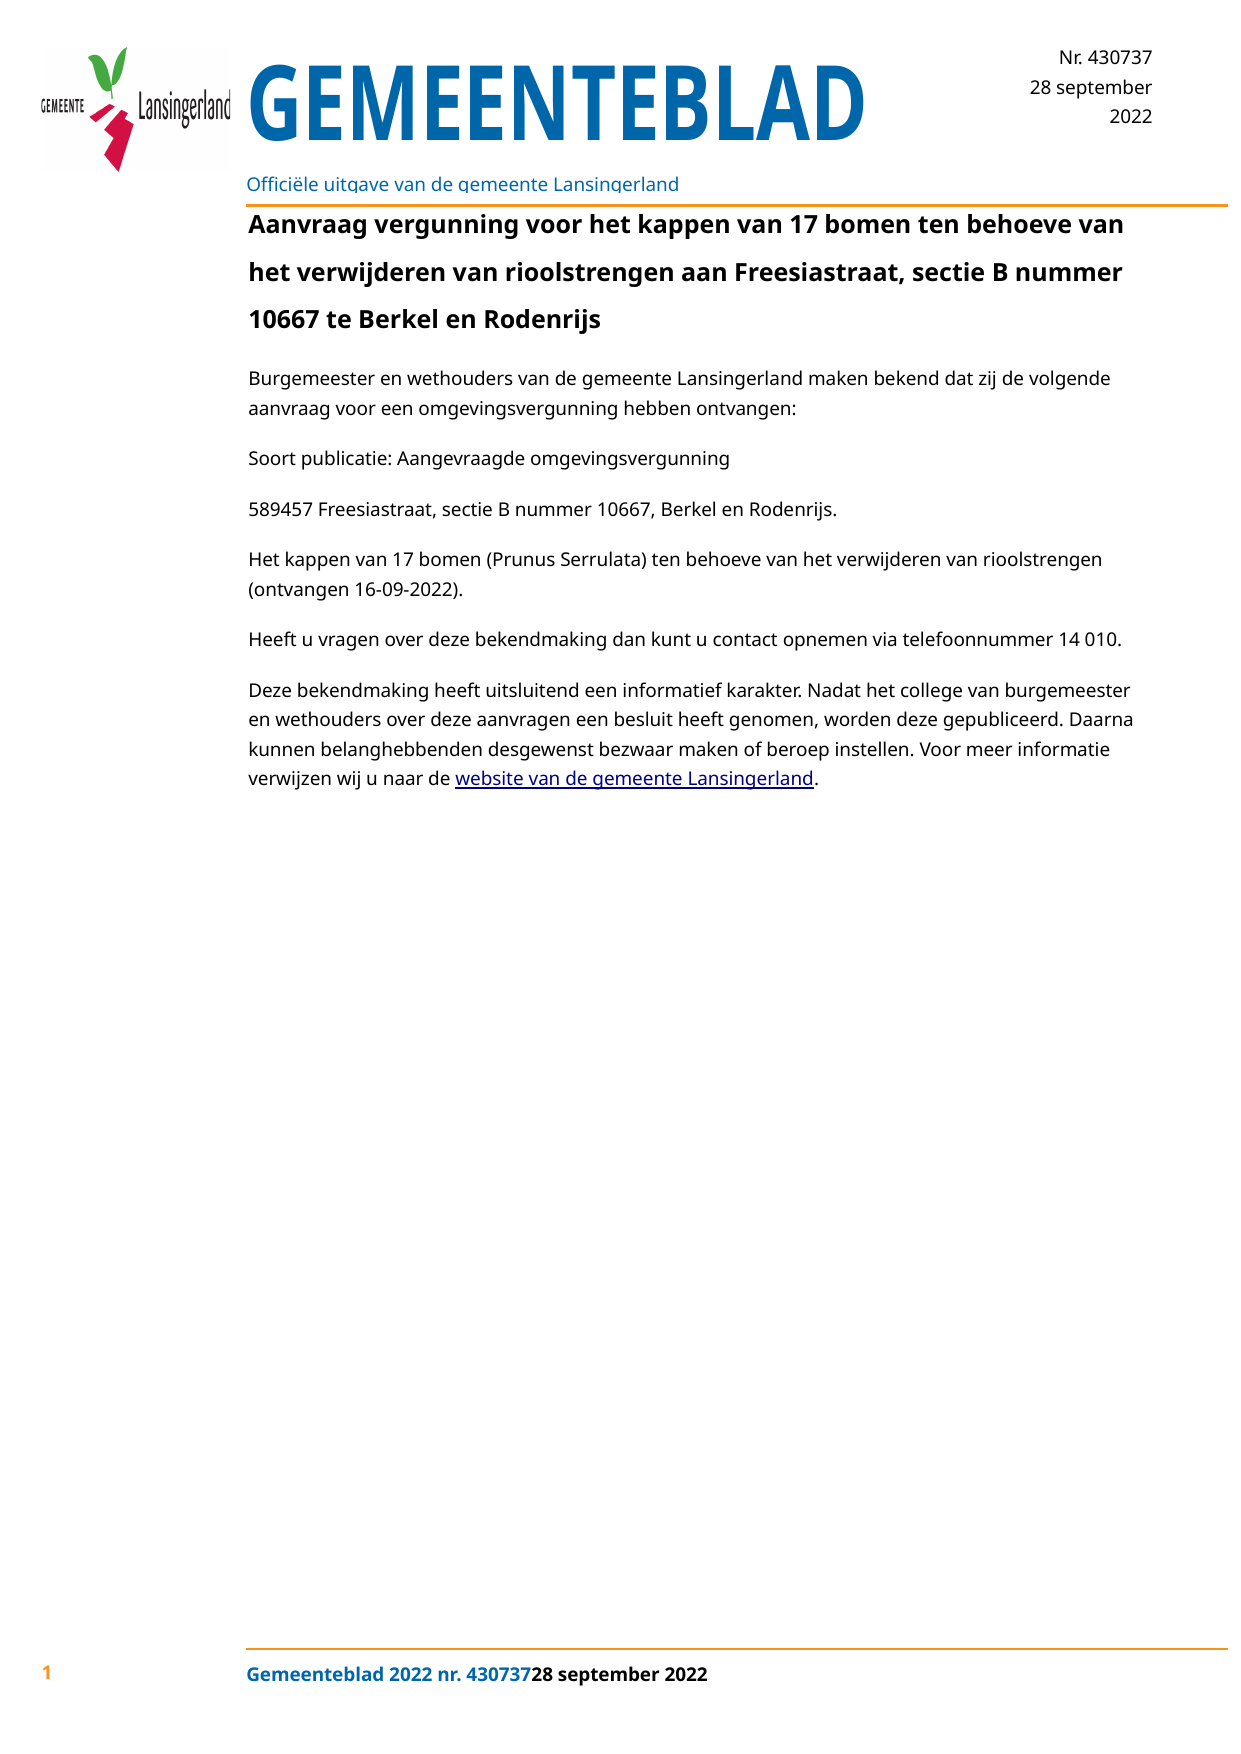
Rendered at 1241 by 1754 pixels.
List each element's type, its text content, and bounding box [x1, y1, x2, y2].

text Het kappen van 17 bomen (Prunus Serrulata) ten behoeve van het verwijderen van rioolstrengen (ontvangen 16-09-2022). [248, 546, 1152, 602]
text Heeft u vragen over deze bekendmaking dan kunt u contact opnemen via telefoonnummer 14 010. [248, 626, 1152, 652]
text Soort publicatie: Aangevraagde omgevingsvergunning [248, 446, 1152, 471]
text Deze bekendmaking heeft uitsluitend een informatief karakter. Nadat het college van burgemeester en wethouders over deze aanvragen een besluit heeft genomen, worden deze gepubliceerd. Daarna kunnen belanghebbenden desgewenst bezwaar maken of beroep instellen. Voor meer informatie verwijzen wij u naar de website van de gemeente Lansingerland. [248, 677, 1152, 791]
text Aanvraag vergunning voor het kappen van 17 bomen ten behoeve van het verwijderen van rioolstrengen aan Freesiastraat, sectie B nummer 10667 te Berkel en Rodenrijs [248, 207, 1152, 336]
picture [41, 47, 231, 172]
text Burgemeester en wethouders van de gemeente Lansingerland maken bekend dat zij de volgende aanvraag voor een omgevingsvergunning hebben ontvangen: [248, 366, 1152, 421]
text 589457 Freesiastraat, sectie B nummer 10667, Berkel en Rodenrijs. [248, 496, 1152, 522]
